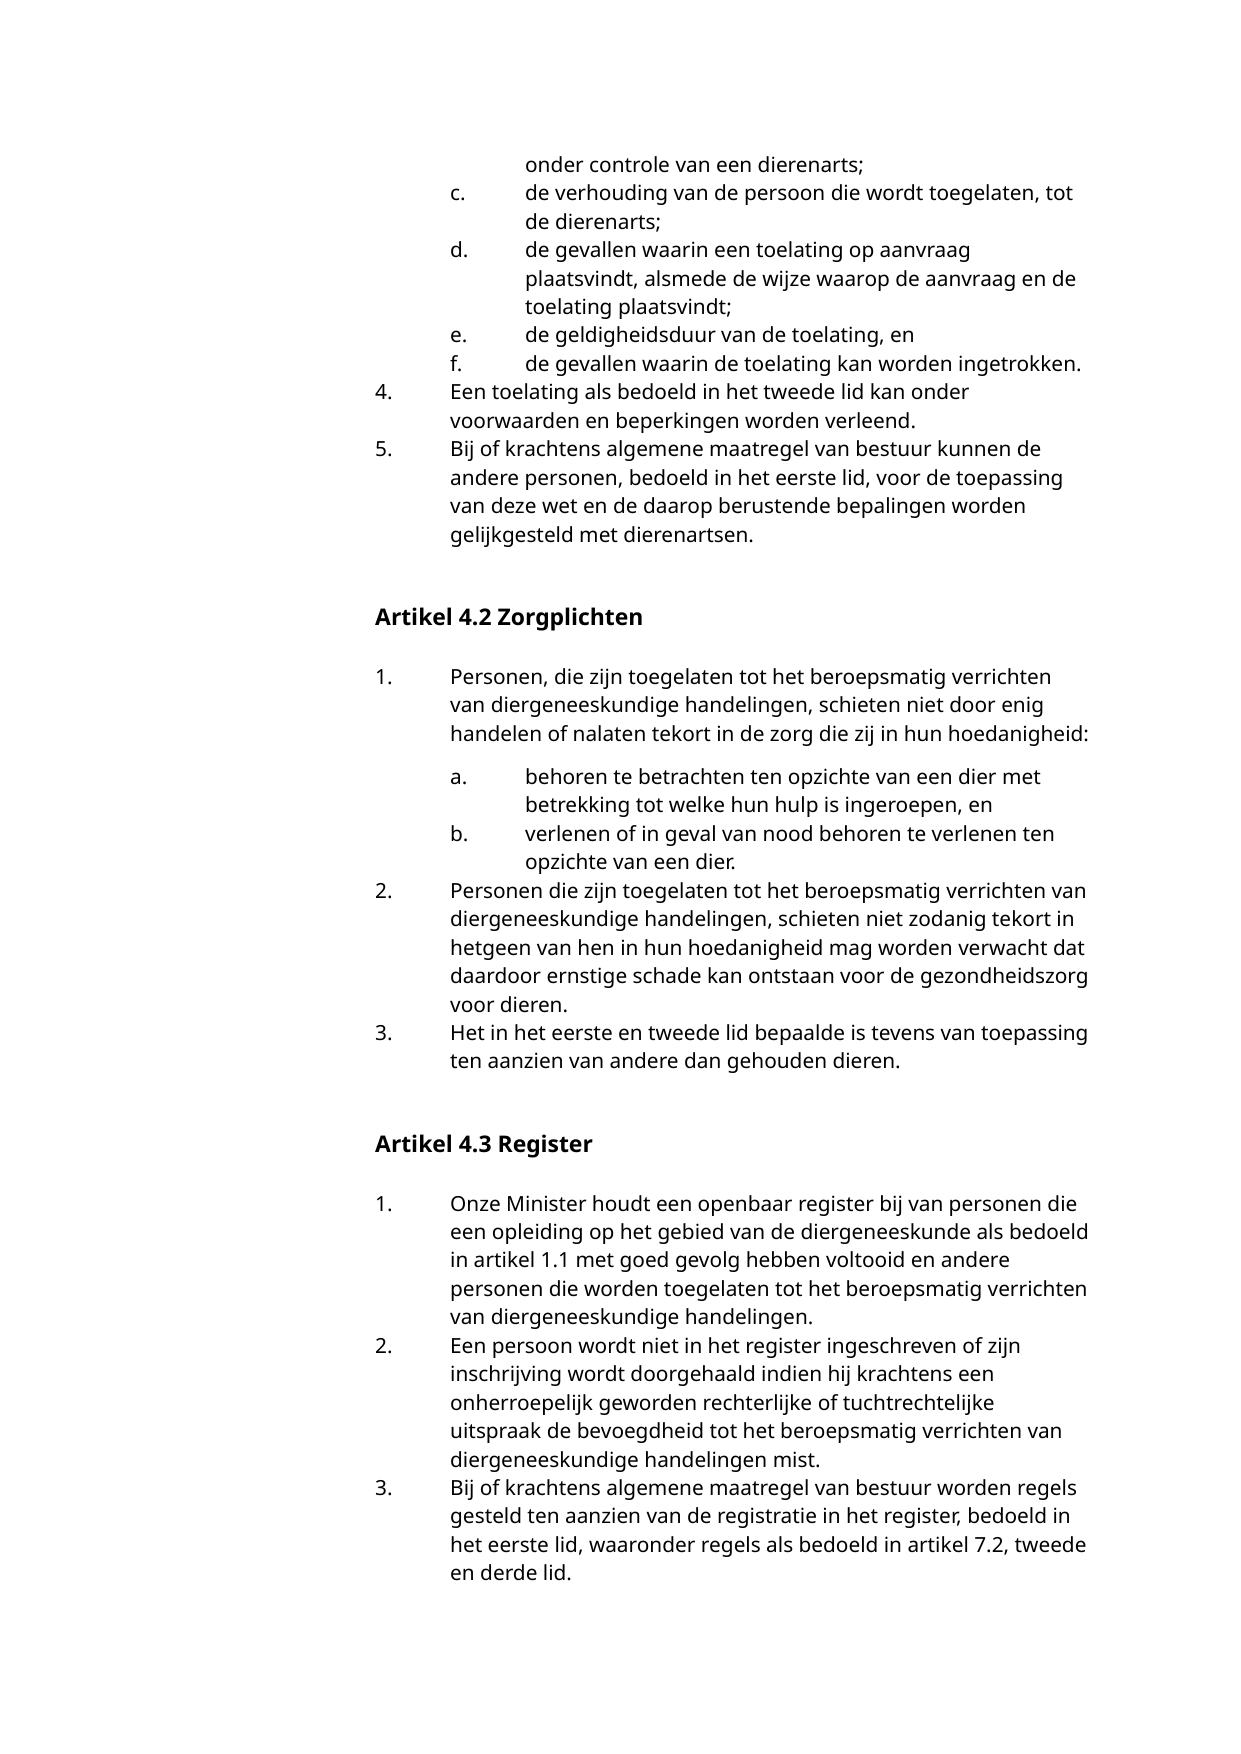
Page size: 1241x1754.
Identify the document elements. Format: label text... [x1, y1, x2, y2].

list onder controle van een dierenarts; [450, 150, 1090, 178]
list behoren te betrachten ten opzichte van een dier met betrekking tot welke hun hulp is ingeroepen, en [450, 762, 1090, 819]
list Een persoon wordt niet in het register ingeschreven of zijn inschrijving wordt doorgehaald indien hij krachtens een onherroepelijk geworden rechterlijke of tuchtrechtelijke uitspraak de bevoegdheid tot het beroepsmatig verrichten van diergeneeskundige handelingen mist. [375, 1331, 1090, 1473]
list de gevallen waarin de toelating kan worden ingetrokken. [450, 349, 1090, 377]
list Onze Minister houdt een openbaar register bij van personen die een opleiding op het gebied van de diergeneeskunde als bedoeld in artikel 1.1 met goed gevolg hebben voltooid en andere personen die worden toegelaten tot het beroepsmatig verrichten van diergeneeskundige handelingen. [375, 1189, 1090, 1331]
list de geldigheidsduur van de toelating, en [450, 321, 1090, 349]
list Een toelating als bedoeld in het tweede lid kan onder voorwaarden en beperkingen worden verleend. [375, 377, 1090, 434]
list Personen, die zijn toegelaten tot het beroepsmatig verrichten van diergeneeskundige handelingen, schieten niet door enig handelen of nalaten tekort in de zorg die zij in hun hoedanigheid: [375, 662, 1090, 747]
list de verhouding van de persoon die wordt toegelaten, tot de dierenarts; [450, 178, 1090, 235]
list Het in het eerste en tweede lid bepaalde is tevens van toepassing ten aanzien van andere dan gehouden dieren. [375, 1018, 1090, 1075]
list Bij of krachtens algemene maatregel van bestuur worden regels gesteld ten aanzien van de registratie in het register, bedoeld in het eerste lid, waaronder regels als bedoeld in artikel 7.2, tweede en derde lid. [375, 1473, 1090, 1587]
list de gevallen waarin een toelating op aanvraag plaatsvindt, alsmede de wijze waarop de aanvraag en de toelating plaatsvindt; [450, 235, 1090, 321]
subtitle Artikel 4.3 Register [375, 1127, 1090, 1159]
list Bij of krachtens algemene maatregel van bestuur kunnen de andere personen, bedoeld in het eerste lid, voor de toepassing van deze wet en de daarop berustende bepalingen worden gelijkgesteld met dierenartsen. [375, 434, 1090, 548]
subtitle Artikel 4.2 Zorgplichten [375, 601, 1090, 632]
list Personen die zijn toegelaten tot het beroepsmatig verrichten van diergeneeskundige handelingen, schieten niet zodanig tekort in hetgeen van hen in hun hoedanigheid mag worden verwacht dat daardoor ernstige schade kan ontstaan voor de gezondheidszorg voor dieren. [375, 876, 1090, 1018]
list verlenen of in geval van nood behoren te verlenen ten opzichte van een dier. [450, 819, 1090, 876]
